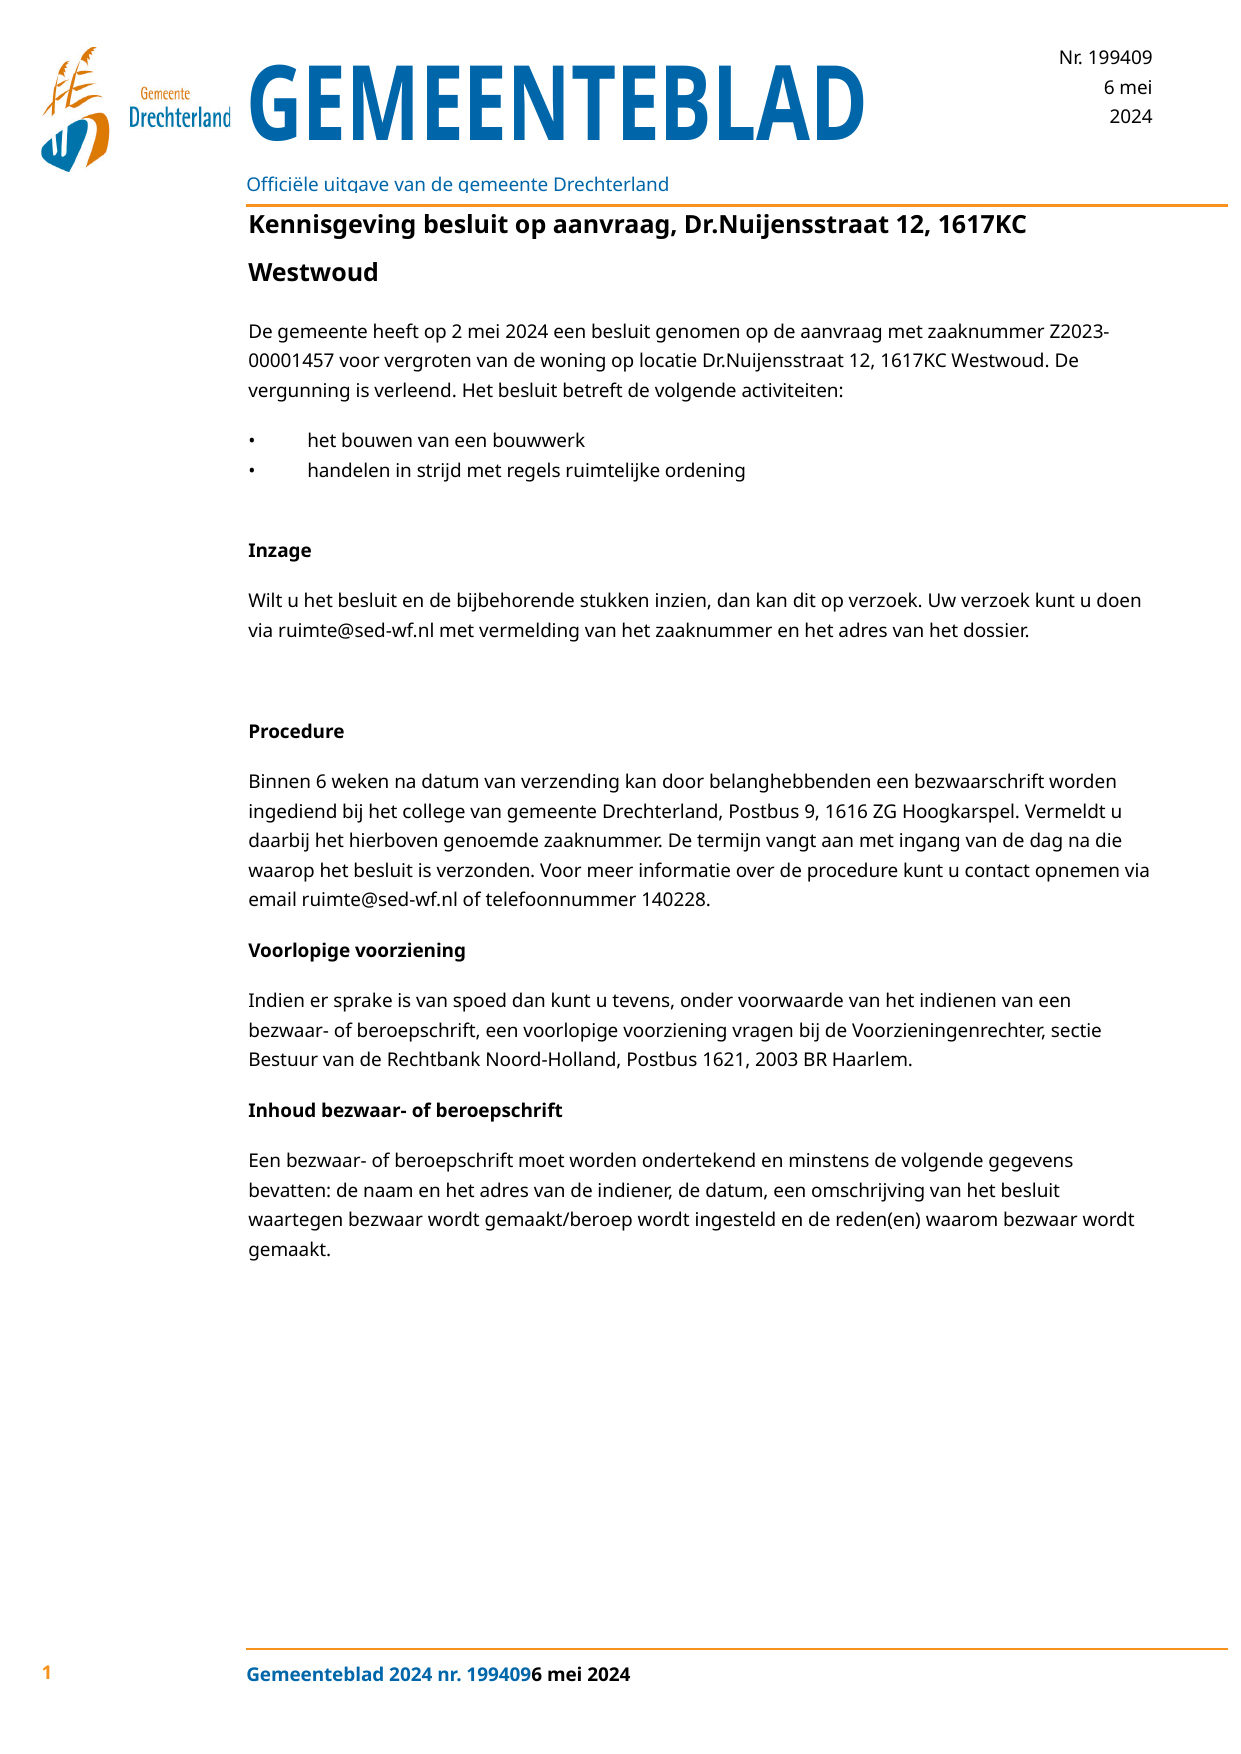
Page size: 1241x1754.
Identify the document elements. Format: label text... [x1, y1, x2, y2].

text Wilt u het besluit en de bijbehorende stukken inzien, dan kan dit op verzoek. Uw verzoek kunt u doen via ruimte@sed-wf.nl met vermelding van het zaaknummer en het adres van het dossier. [248, 587, 1152, 643]
text Inzage [248, 537, 1152, 563]
text Een bezwaar- of beroepschrift moet worden ondertekend en minstens de volgende gegevens bevatten: de naam en het adres van de indiener, de datum, een omschrijving van het besluit waartegen bezwaar wordt gemaakt/beroep wordt ingesteld en de reden(en) waarom bezwaar wordt gemaakt. [248, 1147, 1152, 1262]
list het bouwen van een bouwwerk [248, 427, 1152, 453]
picture [226, 115, 231, 124]
text Indien er sprake is van spoed dan kunt u tevens, onder voorwaarde van het indienen van een bezwaar- of beroepschrift, een voorlopige voorziening vragen bij de Voorzieningenrechter, sectie Bestuur van de Rechtbank Noord-Holland, Postbus 1621, 2003 BR Haarlem. [248, 987, 1152, 1072]
text Kennisgeving besluit op aanvraag, Dr.Nuijensstraat 12, 1617KC Westwoud [248, 207, 1152, 288]
text Procedure [248, 718, 1152, 744]
text Voorlopige voorziening [248, 937, 1152, 963]
text Binnen 6 weken na datum van verzending kan door belanghebbenden een bezwaarschrift worden ingediend bij het college van gemeente Drechterland, Postbus 9, 1616 ZG Hoogkarspel. Vermeldt u daarbij het hierboven genoemde zaaknummer. De termijn vangt aan met ingang van de dag na die waarop het besluit is verzonden. Voor meer informatie over de procedure kunt u contact opnemen via email ruimte@sed-wf.nl of telefoonnummer 140228. [248, 768, 1152, 912]
text Inhoud bezwaar- of beroepschrift [248, 1097, 1152, 1123]
picture [41, 47, 231, 172]
picture [41, 158, 64, 172]
list handelen in strijd met regels ruimtelijke ordening [248, 457, 1152, 483]
text De gemeente heeft op 2 mei 2024 een besluit genomen op de aanvraag met zaaknummer Z2023-00001457 voor vergroten van de woning op locatie Dr.Nuijensstraat 12, 1617KC Westwoud. De vergunning is verleend. Het besluit betreft de volgende activiteiten: [248, 318, 1152, 403]
